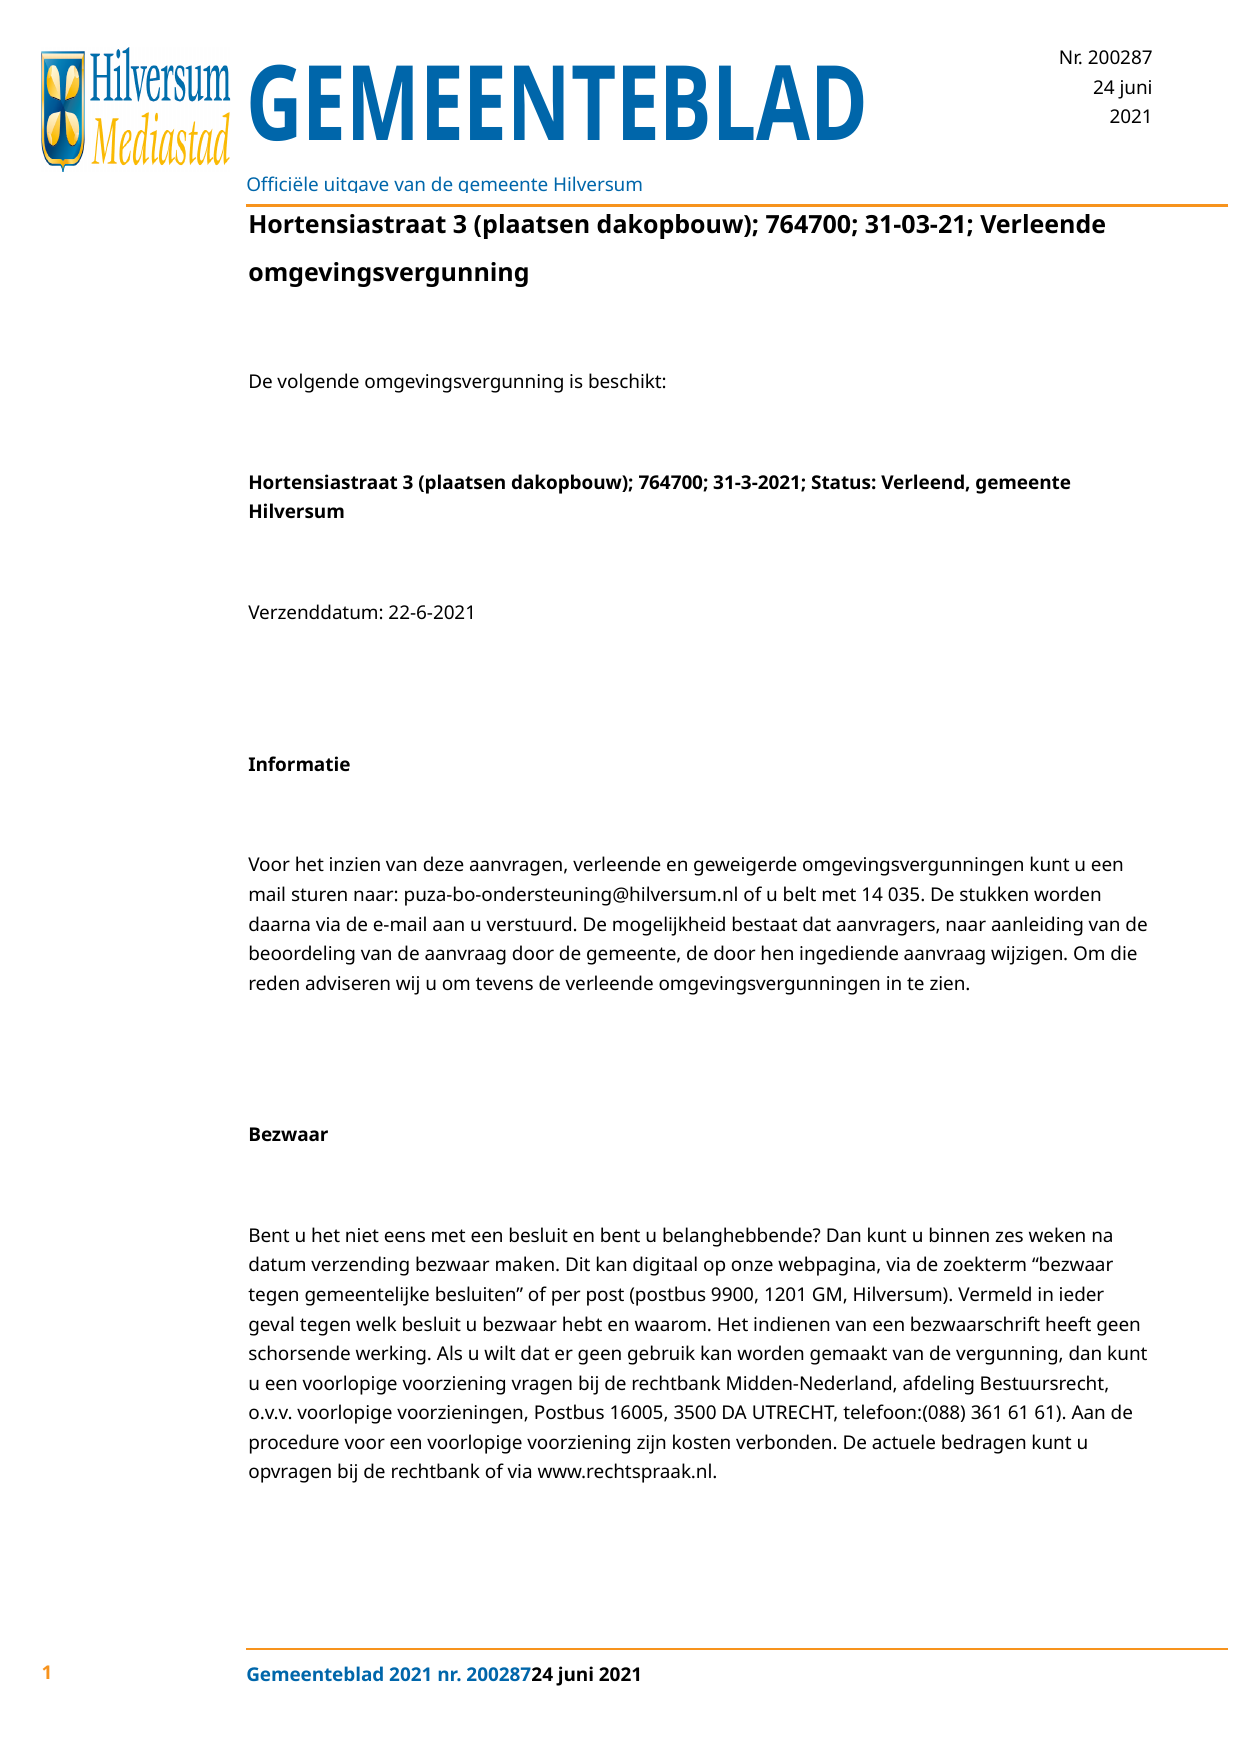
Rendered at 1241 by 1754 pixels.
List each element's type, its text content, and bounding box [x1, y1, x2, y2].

text De volgende omgevingsvergunning is beschikt: [248, 368, 1152, 394]
text Hortensiastraat 3 (plaatsen dakopbouw); 764700; 31-3-2021; Status: Verleend, gemeente Hilversum [248, 469, 1152, 524]
text Informatie [248, 751, 1152, 777]
text Bent u het niet eens met een besluit en bent u belanghebbende? Dan kunt u binnen zes weken na datum verzending bezwaar maken. Dit kan digitaal op onze webpagina, via de zoekterm “bezwaar tegen gemeentelijke besluiten” of per post (postbus 9900, 1201 GM, Hilversum). Vermeld in ieder geval tegen welk besluit u bezwaar hebt en waarom. Het indienen van een bezwaarschrift heeft geen schorsende werking. Als u wilt dat er geen gebruik kan worden gemaakt van de vergunning, dan kunt u een voorlopige voorziening vragen bij de rechtbank Midden-Nederland, afdeling Bestuursrecht, o.v.v. voorlopige voorzieningen, Postbus 16005, 3500 DA UTRECHT, telefoon:(088) 361 61 61). Aan de procedure voor een voorlopige voorziening zijn kosten verbonden. De actuele bedragen kunt u opvragen bij de rechtbank of via www.rechtspraak.nl. [248, 1222, 1152, 1484]
text Verzenddatum: 22-6-2021 [248, 599, 1152, 625]
picture [41, 47, 231, 172]
text Hortensiastraat 3 (plaatsen dakopbouw); 764700; 31-03-21; Verleende omgevingsvergunning [248, 207, 1152, 288]
text Bezwaar [248, 1121, 1152, 1147]
text Voor het inzien van deze aanvragen, verleende en geweigerde omgevingsvergunningen kunt u een mail sturen naar: puza-bo-ondersteuning@hilversum.nl of u belt met 14 035. De stukken worden daarna via de e-mail aan u verstuurd. De mogelijkheid bestaat dat aanvragers, naar aanleiding van de beoordeling van de aanvraag door de gemeente, de door hen ingediende aanvraag wijzigen. Om die reden adviseren wij u om tevens de verleende omgevingsvergunningen in te zien. [248, 852, 1152, 996]
